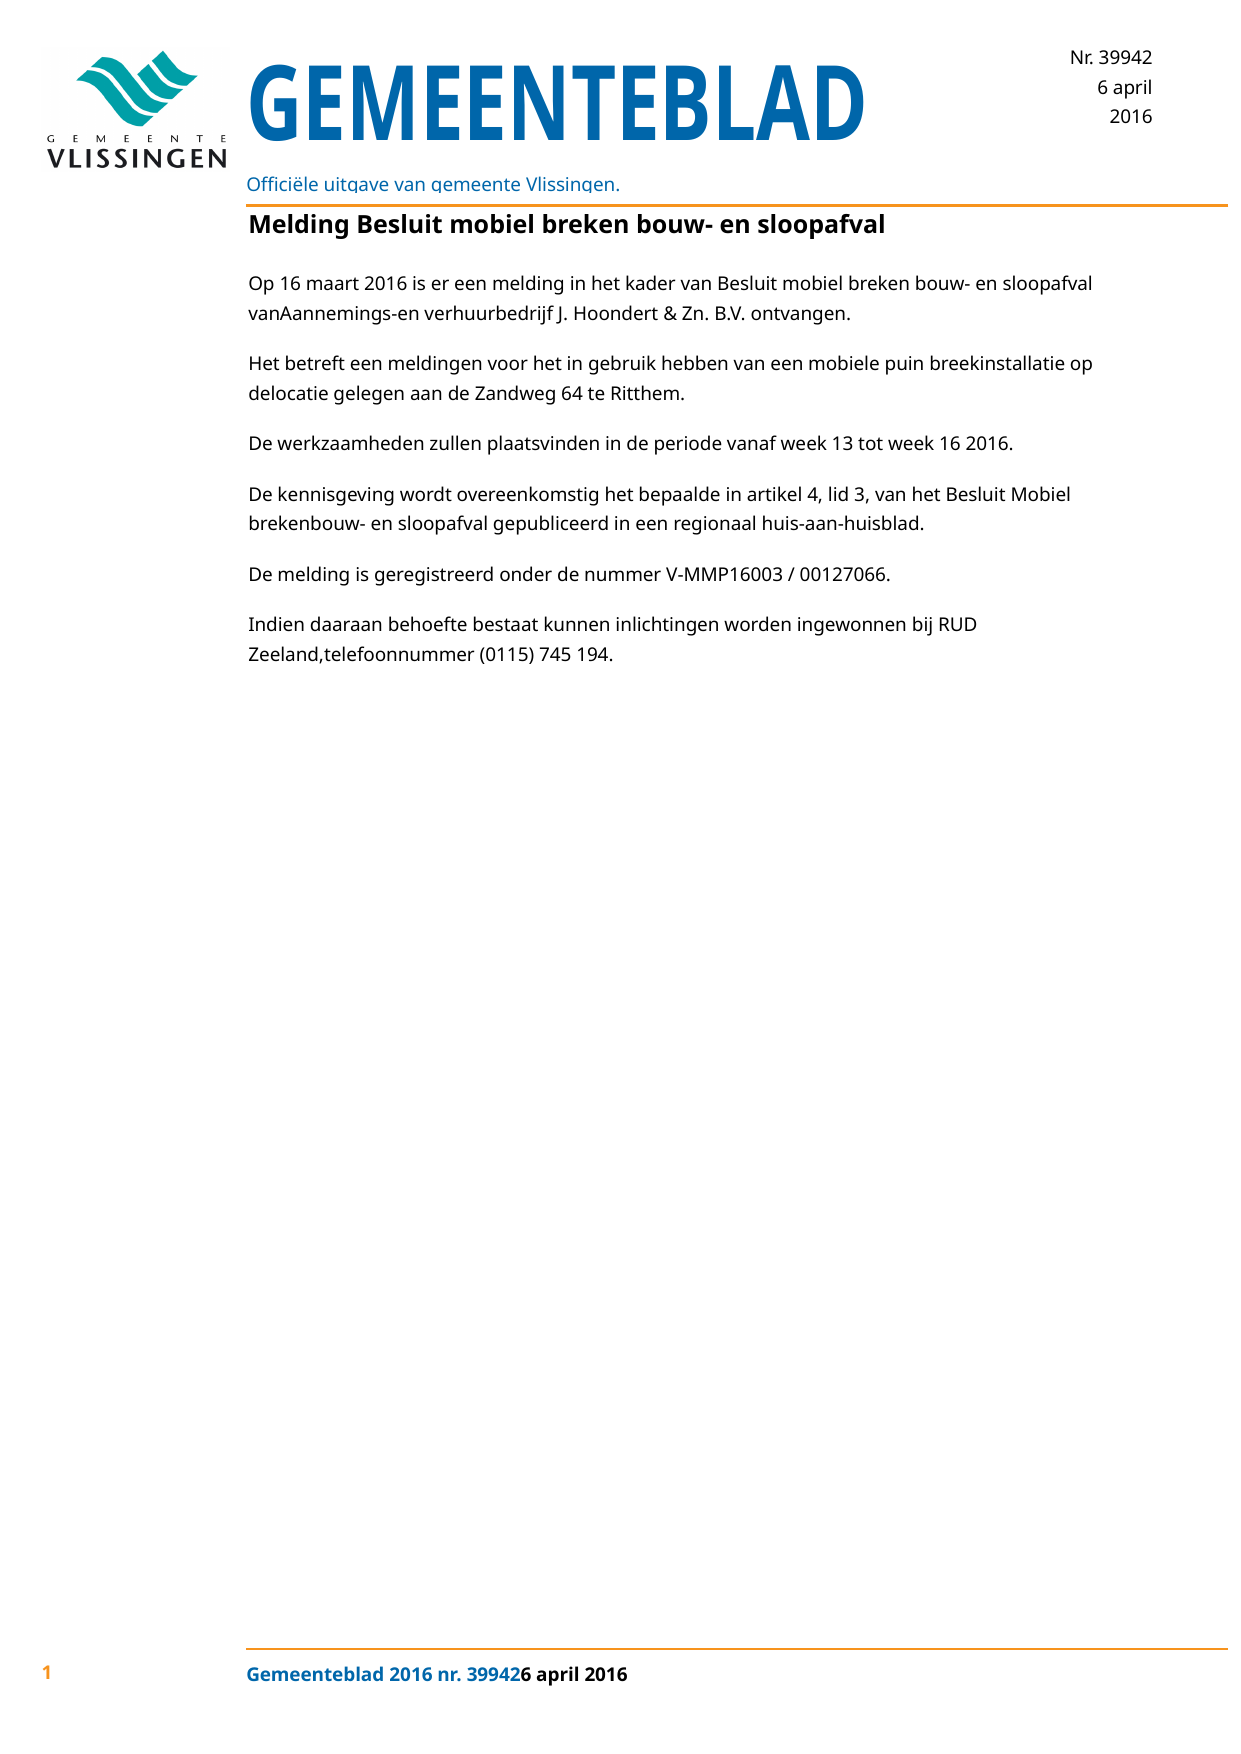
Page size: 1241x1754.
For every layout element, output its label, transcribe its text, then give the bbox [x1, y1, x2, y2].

picture [41, 47, 231, 172]
text De werkzaamheden zullen plaatsvinden in de periode vanaf week 13 tot week 16 2016. [248, 430, 1152, 456]
text De kennisgeving wordt overeenkomstig het bepaalde in artikel 4, lid 3, van het Besluit Mobiel brekenbouw- en sloopafval gepubliceerd in een regionaal huis-aan-huisblad. [248, 481, 1152, 536]
text Het betreft een meldingen voor het in gebruik hebben van een mobiele puin breekinstallatie op delocatie gelegen aan de Zandweg 64 te Ritthem. [248, 350, 1152, 406]
text Melding Besluit mobiel breken bouw- en sloopafval [248, 207, 1152, 241]
text Op 16 maart 2016 is er een melding in het kader van Besluit mobiel breken bouw- en sloopafval vanAannemings-en verhuurbedrijf J. Hoondert & Zn. B.V. ontvangen. [248, 270, 1152, 326]
text De melding is geregistreerd onder de nummer V-MMP16003 / 00127066. [248, 561, 1152, 586]
text Indien daaraan behoefte bestaat kunnen inlichtingen worden ingewonnen bij RUD Zeeland,telefoonnummer (0115) 745 194. [248, 611, 1152, 666]
